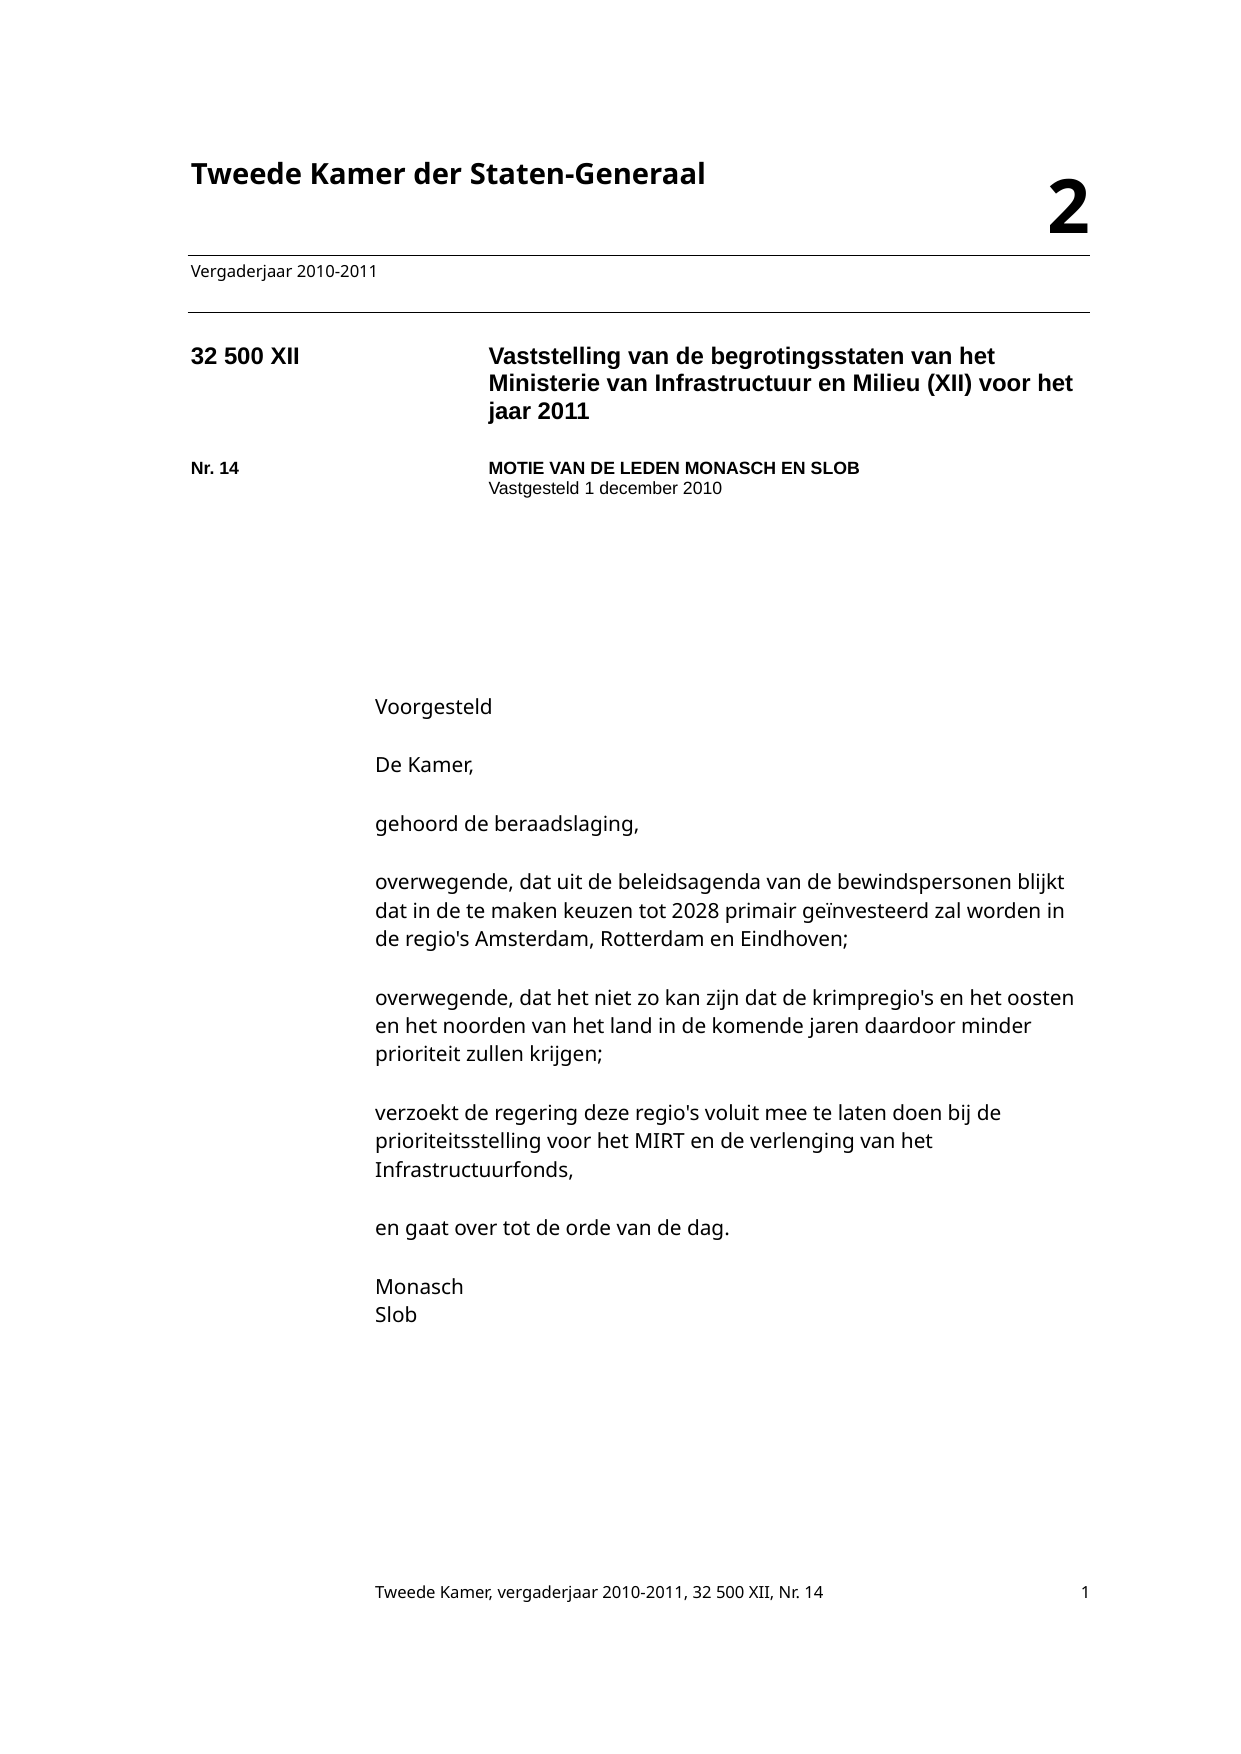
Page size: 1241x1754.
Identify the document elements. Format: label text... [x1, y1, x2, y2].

table_cell [485, 313, 1090, 339]
table_cell Nr. 14 [188, 455, 485, 573]
text De Kamer, [375, 751, 1090, 779]
text Slob [375, 1300, 1090, 1329]
text overwegende, dat het niet zo kan zijn dat de krimpregio's en het oosten en het noorden van het land in de komende jaren daardoor minder prioriteit zullen krijgen; [375, 983, 1090, 1068]
text Voorgesteld [375, 692, 1090, 721]
table_cell MOTIE VAN DE LEDEN MONASCH EN SLOB Vastgesteld 1 december 2010 [485, 455, 1090, 573]
table_header Tweede Kamer der Staten-Generaal [188, 150, 909, 255]
table_header 2 [910, 150, 1090, 255]
table_cell 32 500 XII [188, 339, 485, 454]
text verzoekt de regering deze regio's voluit mee te laten doen bij de prioriteitsstelling voor het MIRT en de verlenging van het Infrastructuurfonds, [375, 1098, 1090, 1183]
table_cell [485, 256, 1090, 312]
text overwegende, dat uit de beleidsagenda van de bewindspersonen blijkt dat in de te maken keuzen tot 2028 primair geïnvesteerd zal worden in de regio's Amsterdam, Rotterdam en Eindhoven; [375, 867, 1090, 953]
text en gaat over tot de orde van de dag. [375, 1213, 1090, 1242]
text gehoord de beraadslaging, [375, 809, 1090, 837]
table_cell [188, 313, 485, 339]
table_cell Vergaderjaar 2010-2011 [188, 256, 485, 312]
table_cell Vaststelling van de begrotingsstaten van het Ministerie van Infrastructuur en Milieu (XII) voor het jaar 2011 [485, 339, 1090, 454]
text Monasch [375, 1272, 1090, 1300]
